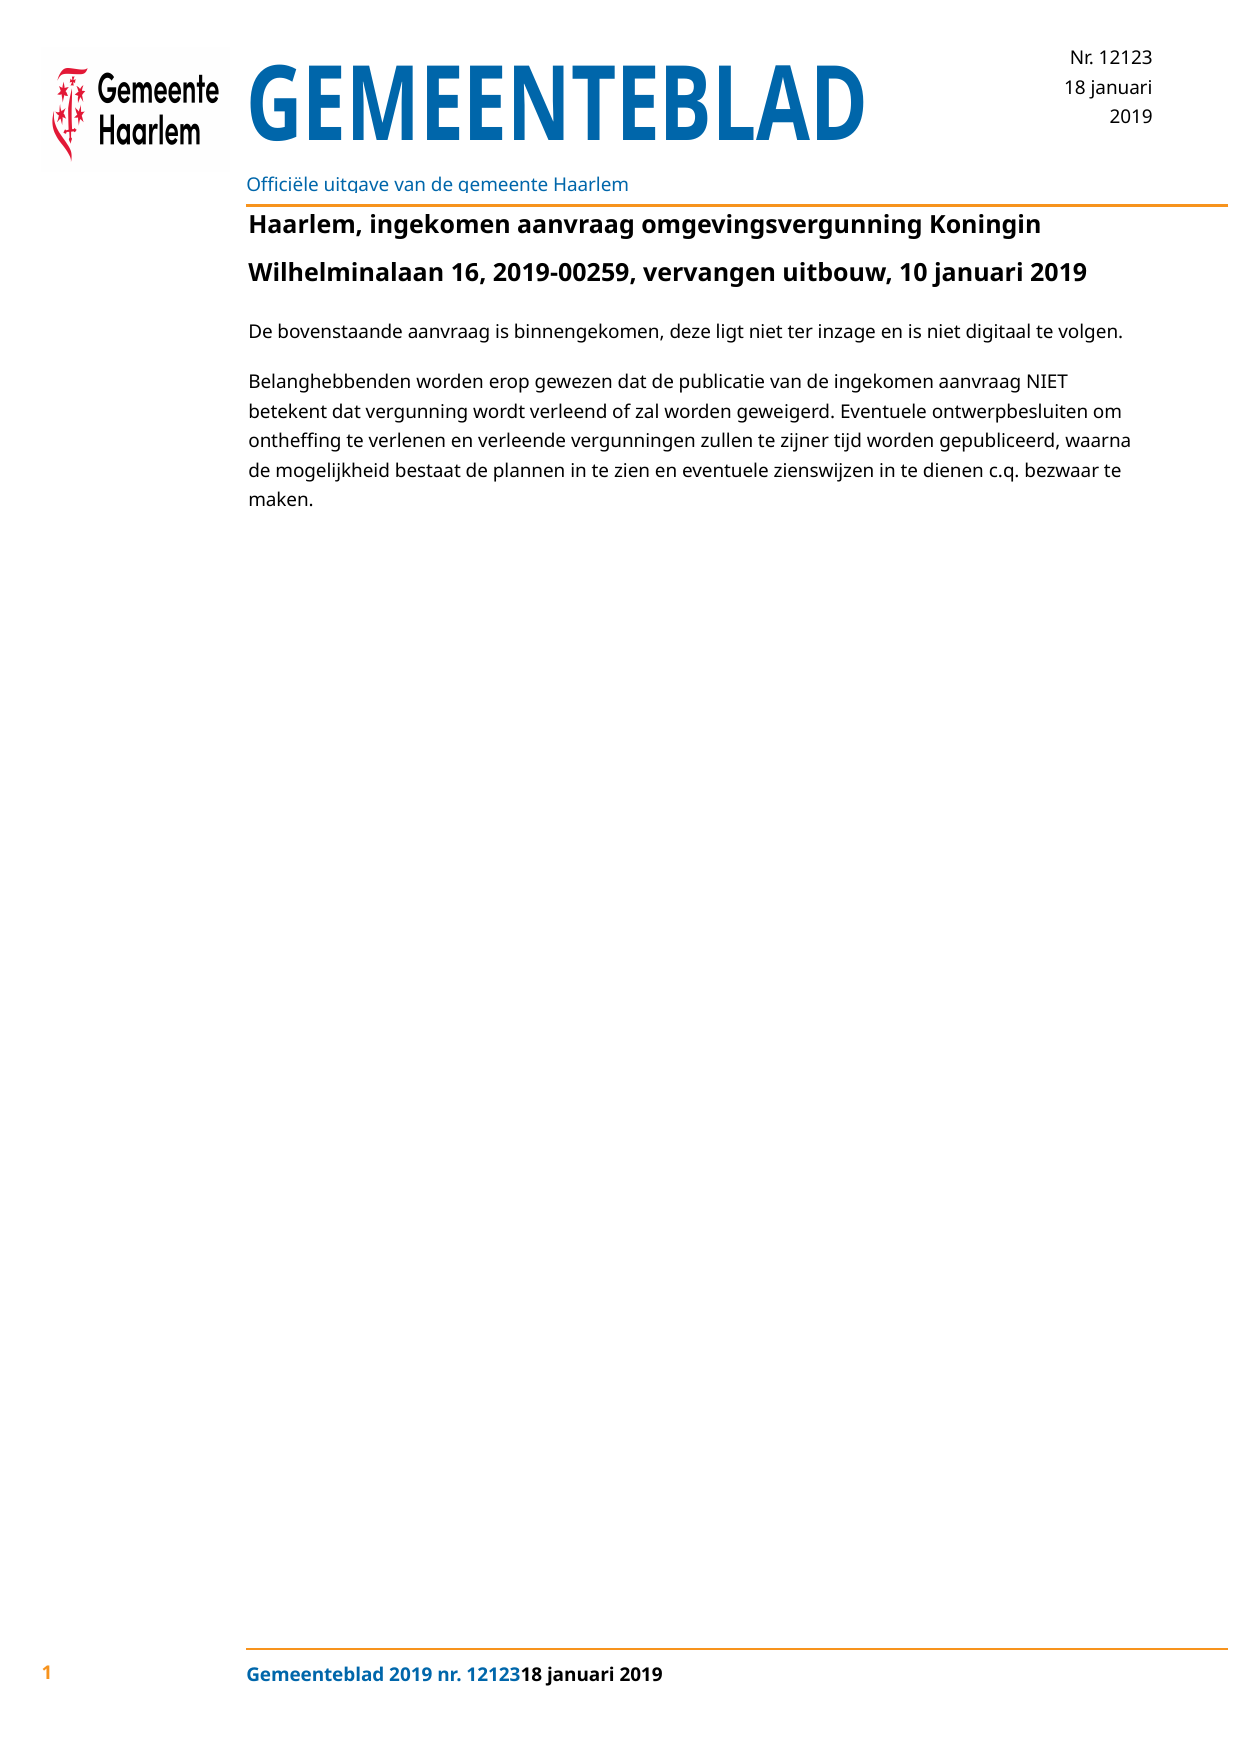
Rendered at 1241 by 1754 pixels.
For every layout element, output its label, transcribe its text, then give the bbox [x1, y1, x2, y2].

picture [41, 47, 231, 172]
text De bovenstaande aanvraag is binnengekomen, deze ligt niet ter inzage en is niet digitaal te volgen. [248, 318, 1152, 344]
text Haarlem, ingekomen aanvraag omgevingsvergunning Koningin Wilhelminalaan 16, 2019-00259, vervangen uitbouw, 10 januari 2019 [248, 207, 1152, 288]
text Belanghebbenden worden erop gewezen dat de publicatie van de ingekomen aanvraag NIET betekent dat vergunning wordt verleend of zal worden geweigerd. Eventuele ontwerpbesluiten om ontheffing te verlenen en verleende vergunningen zullen te zijner tijd worden gepubliceerd, waarna de mogelijkheid bestaat de plannen in te zien en eventuele zienswijzen in te dienen c.q. bezwaar te maken. [248, 368, 1152, 512]
